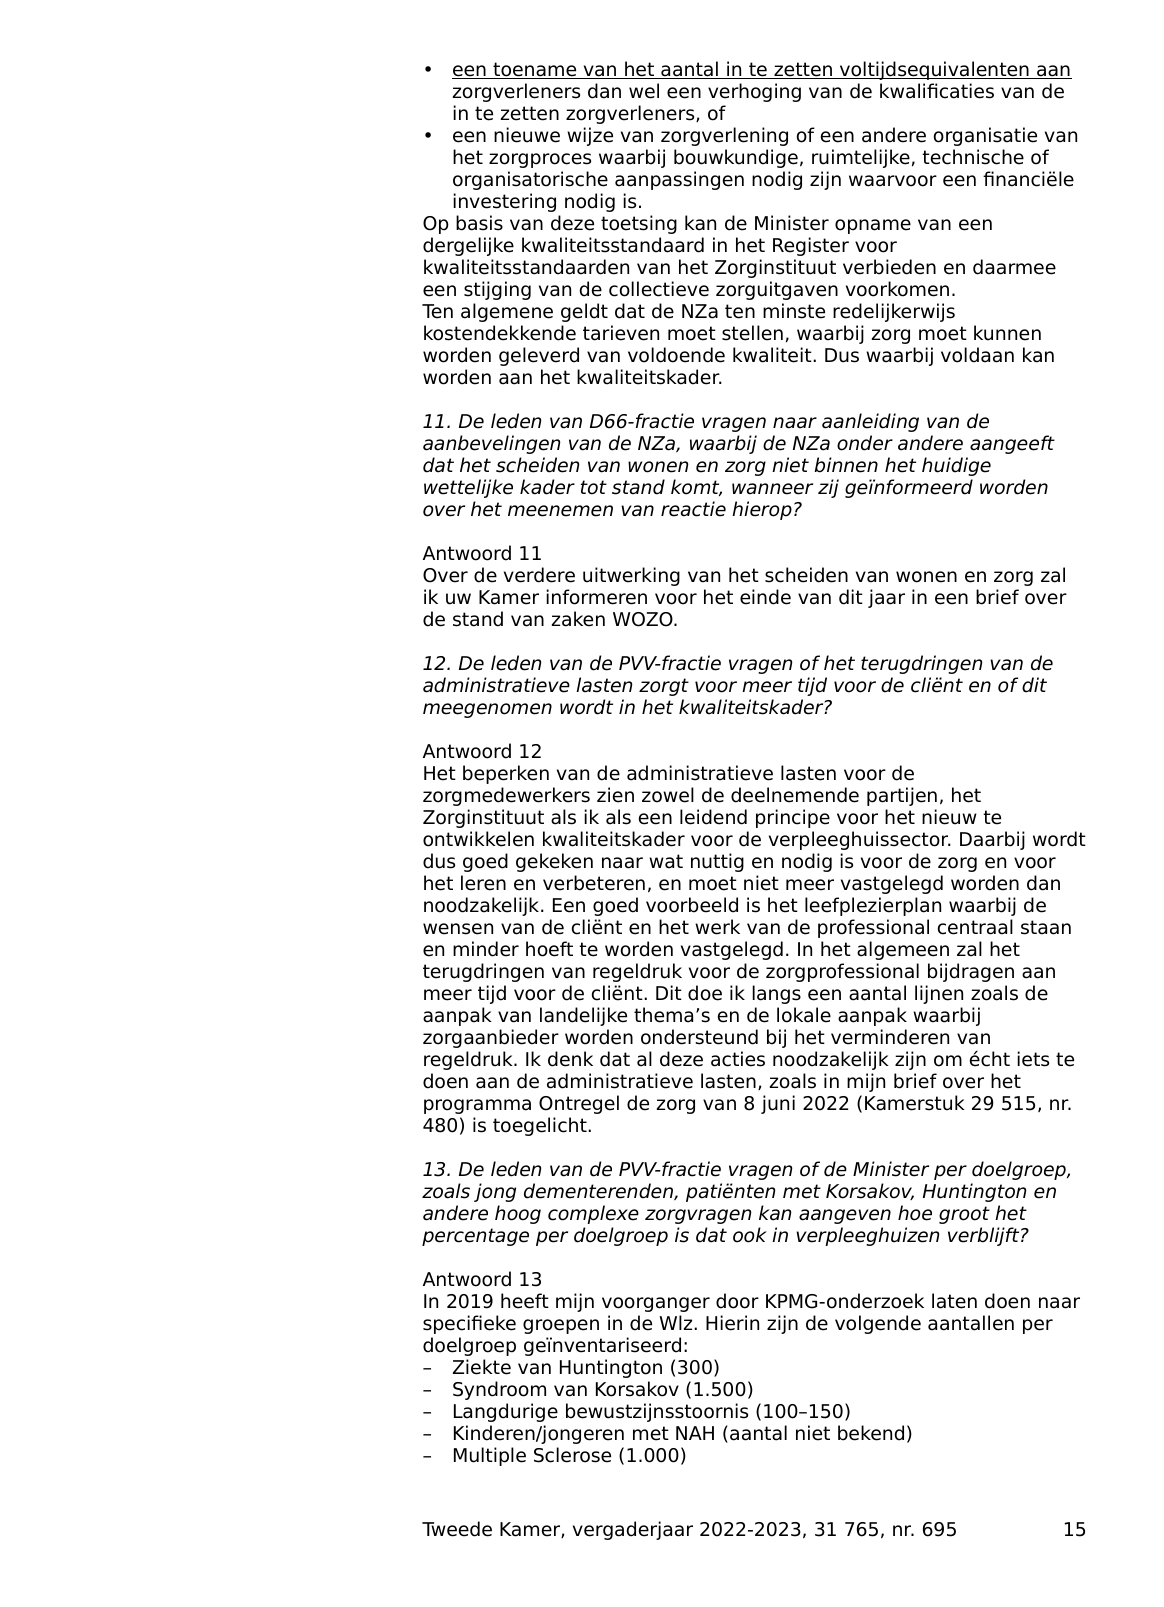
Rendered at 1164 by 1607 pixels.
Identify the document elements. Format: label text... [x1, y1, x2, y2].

text In 2019 heeft mijn voorganger door KPMG-onderzoek laten doen naar specifieke groepen in de Wlz. Hierin zijn de volgende aantallen per doelgroep geïnventariseerd: [422, 1291, 1087, 1357]
text Antwoord 12 [422, 741, 1087, 763]
text 11. De leden van D66-fractie vragen naar aanleiding van de aanbevelingen van de NZa, waarbij de NZa onder andere aangeeft dat het scheiden van wonen en zorg niet binnen het huidige wettelijke kader tot stand komt, wanneer zij geïnformeerd worden over het meenemen van reactie hierop? [422, 411, 1087, 521]
text Over de verdere uitwerking van het scheiden van wonen en zorg zal ik uw Kamer informeren voor het einde van dit jaar in een brief over de stand van zaken WOZO. [422, 565, 1087, 631]
text 13. De leden van de PVV-fractie vragen of de Minister per doelgroep, zoals jong dementerenden, patiënten met Korsakov, Huntington en andere hoog complexe zorgvragen kan aangeven hoe groot het percentage per doelgroep is dat ook in verpleeghuizen verblijft? [422, 1159, 1087, 1247]
text Antwoord 13 [422, 1269, 1087, 1291]
text – Langdurige bewustzijnsstoornis (100–150) [422, 1401, 1087, 1423]
text 12. De leden van de PVV-fractie vragen of het terugdringen van de administratieve lasten zorgt voor meer tijd voor de cliënt en of dit meegenomen wordt in het kwaliteitskader? [422, 653, 1087, 719]
text • een toename van het aantal in te zetten voltijdsequivalenten aan zorgverleners dan wel een verhoging van de kwalificaties van de in te zetten zorgverleners, of [422, 59, 1087, 125]
text Op basis van deze toetsing kan de Minister opname van een dergelijke kwaliteitsstandaard in het Register voor kwaliteitsstandaarden van het Zorginstituut verbieden en daarmee een stijging van de collectieve zorguitgaven voorkomen. [422, 213, 1087, 301]
text – Multiple Sclerose (1.000) [422, 1445, 1087, 1467]
text Het beperken van de administratieve lasten voor de zorgmedewerkers zien zowel de deelnemende partijen, het Zorginstituut als ik als een leidend principe voor het nieuw te ontwikkelen kwaliteitskader voor de verpleeghuissector. Daarbij wordt dus goed gekeken naar wat nuttig en nodig is voor de zorg en voor het leren en verbeteren, en moet niet meer vastgelegd worden dan noodzakelijk. Een goed voorbeeld is het leefplezierplan waarbij de wensen van de cliënt en het werk van de professional centraal staan en minder hoeft te worden vastgelegd. In het algemeen zal het terugdringen van regeldruk voor de zorgprofessional bijdragen aan meer tijd voor de cliënt. Dit doe ik langs een aantal lijnen zoals de aanpak van landelijke thema’s en de lokale aanpak waarbij zorgaanbieder worden ondersteund bij het verminderen van regeldruk. Ik denk dat al deze acties noodzakelijk zijn om écht iets te doen aan de administratieve lasten, zoals in mijn brief over het programma Ontregel de zorg van 8 juni 2022 (Kamerstuk 29 515, nr. 480) is toegelicht. [422, 763, 1087, 1137]
text Antwoord 11 [422, 543, 1087, 565]
text – Kinderen/jongeren met NAH (aantal niet bekend) [422, 1423, 1087, 1445]
text • een nieuwe wijze van zorgverlening of een andere organisatie van het zorgproces waarbij bouwkundige, ruimtelijke, technische of organisatorische aanpassingen nodig zijn waarvoor een financiële investering nodig is. [422, 125, 1087, 213]
text – Syndroom van Korsakov (1.500) [422, 1379, 1087, 1401]
text – Ziekte van Huntington (300) [422, 1357, 1087, 1379]
text Ten algemene geldt dat de NZa ten minste redelijkerwijs kostendekkende tarieven moet stellen, waarbij zorg moet kunnen worden geleverd van voldoende kwaliteit. Dus waarbij voldaan kan worden aan het kwaliteitskader. [422, 301, 1087, 389]
